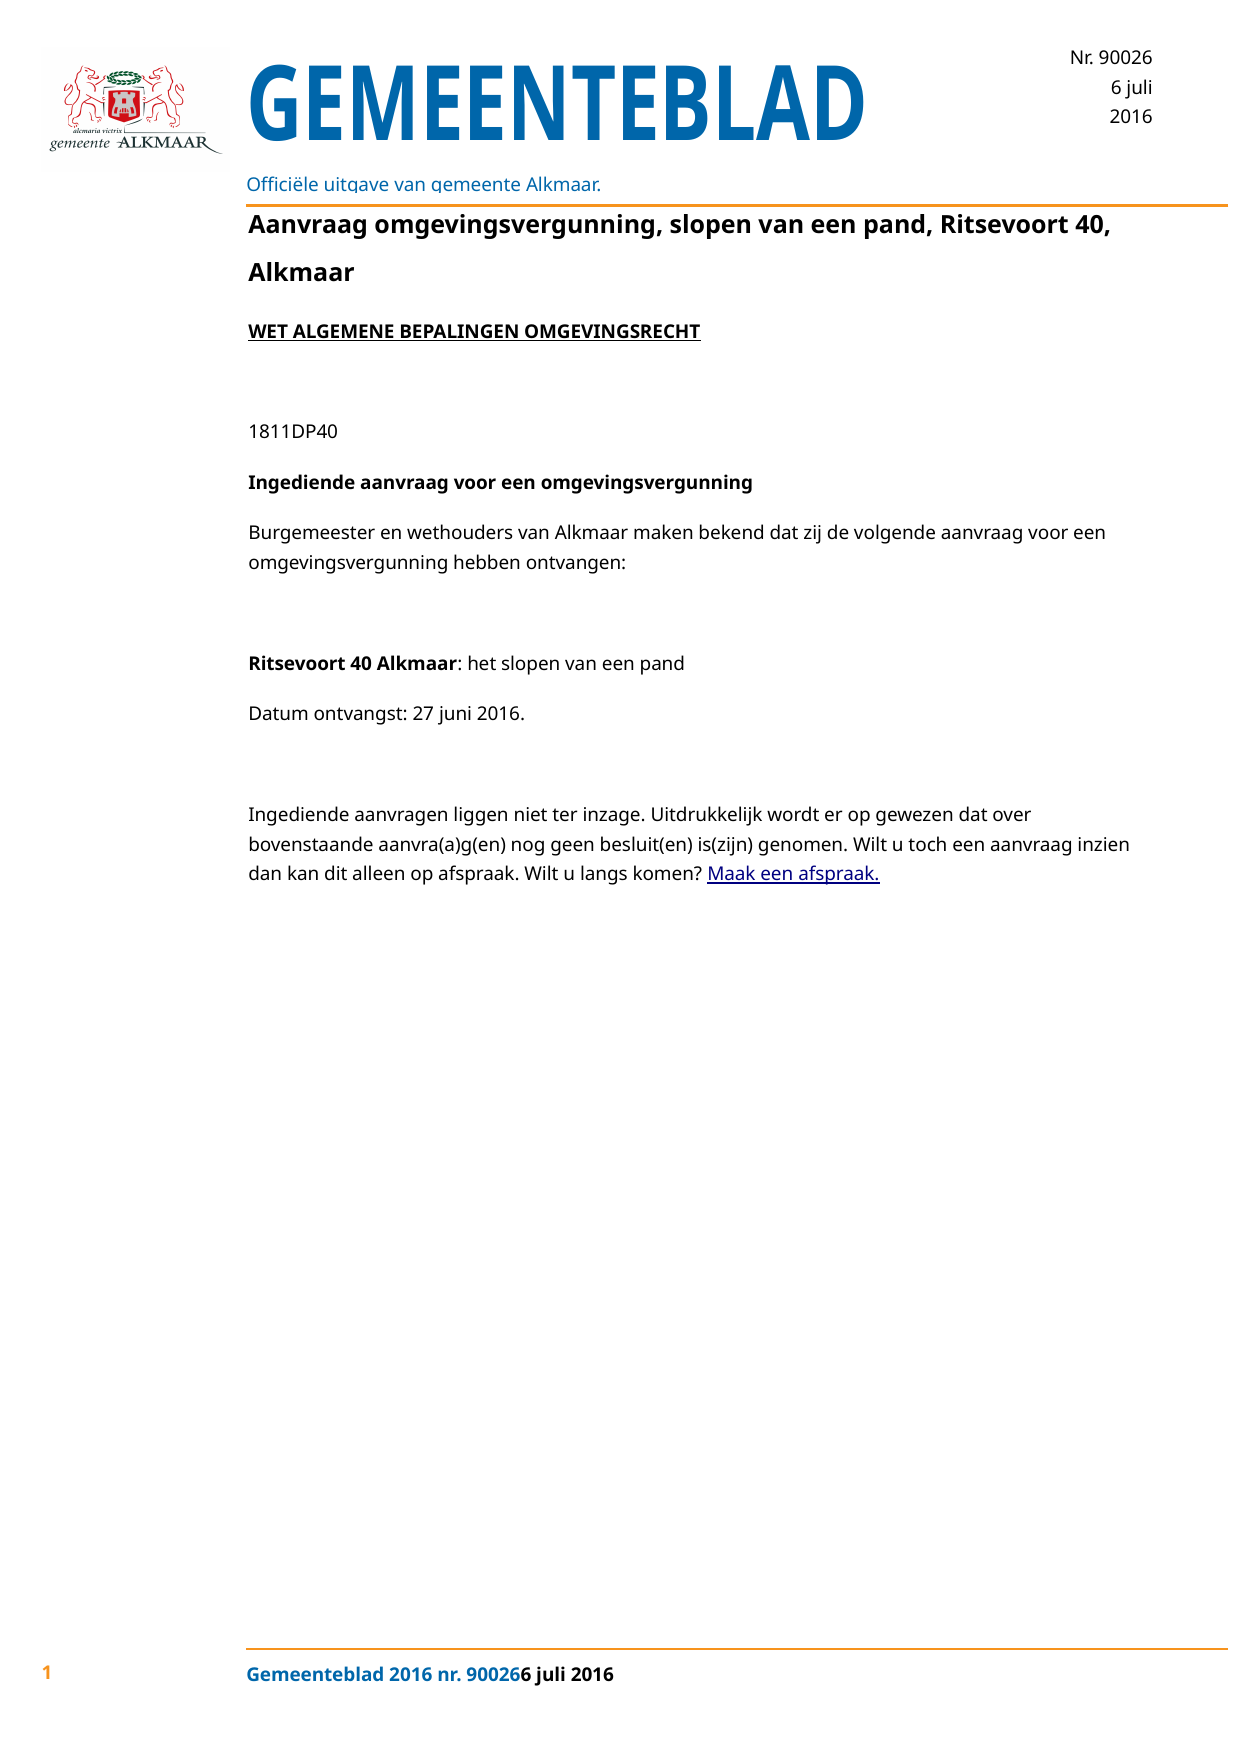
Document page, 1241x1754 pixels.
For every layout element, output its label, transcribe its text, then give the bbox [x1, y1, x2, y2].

text Datum ontvangst: 27 juni 2016. [248, 700, 1152, 726]
picture [41, 47, 231, 172]
text Ingediende aanvragen liggen niet ter inzage. Uitdrukkelijk wordt er op gewezen dat over bovenstaande aanvra(a)g(en) nog geen besluit(en) is(zijn) genomen. Wilt u toch een aanvraag inzien dan kan dit alleen op afspraak. Wilt u langs komen? Maak een afspraak. [248, 801, 1152, 886]
text Ritsevoort 40 Alkmaar: het slopen van een pand [248, 650, 1152, 676]
text 1811DP40 [248, 419, 1152, 444]
text Ingediende aanvraag voor een omgevingsvergunning [248, 469, 1152, 495]
text WET ALGEMENE BEPALINGEN OMGEVINGSRECHT [248, 318, 1152, 344]
text Aanvraag omgevingsvergunning, slopen van een pand, Ritsevoort 40, Alkmaar [248, 207, 1152, 288]
text Burgemeester en wethouders van Alkmaar maken bekend dat zij de volgende aanvraag voor een omgevingsvergunning hebben ontvangen: [248, 519, 1152, 575]
